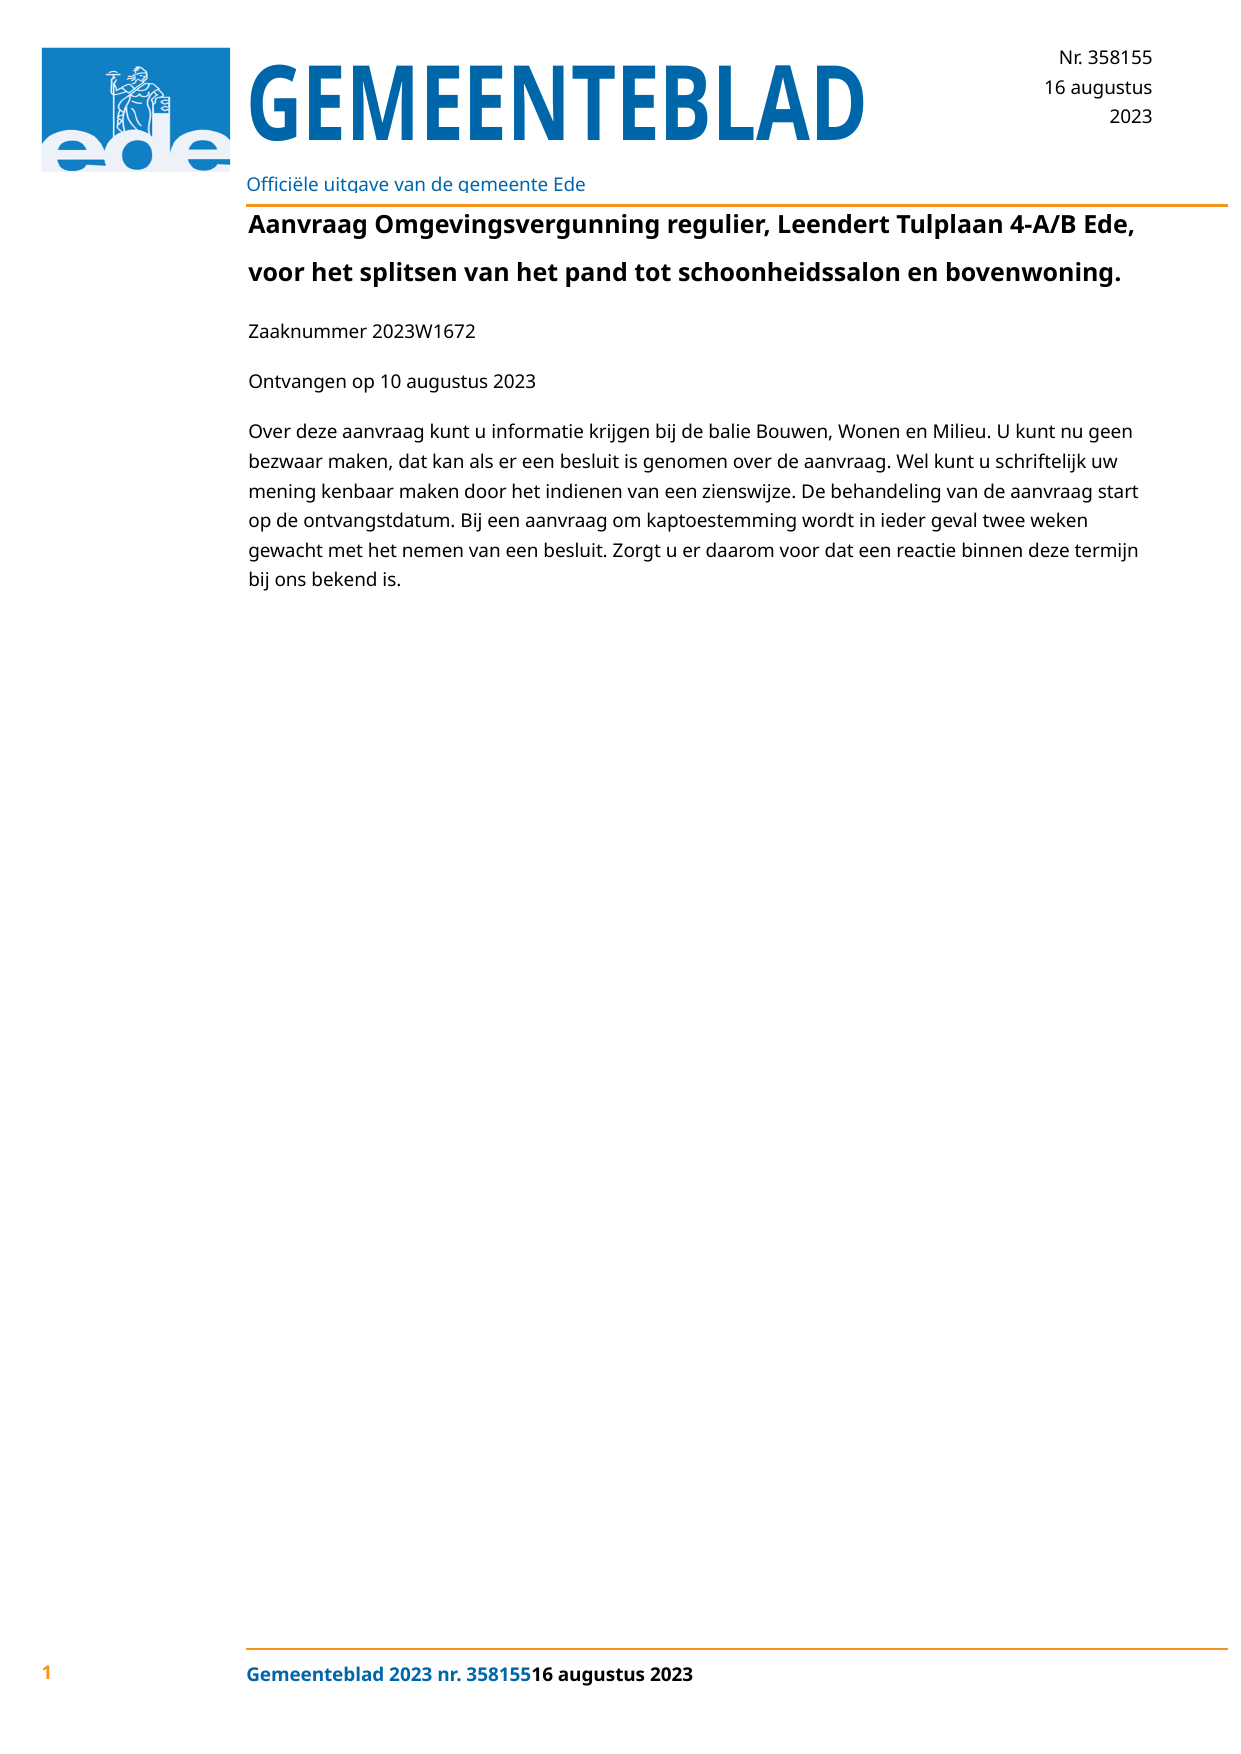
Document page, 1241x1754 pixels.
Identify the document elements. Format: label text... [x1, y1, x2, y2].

text Zaaknummer 2023W1672 [248, 318, 1152, 344]
text Over deze aanvraag kunt u informatie krijgen bij de balie Bouwen, Wonen en Milieu. U kunt nu geen bezwaar maken, dat kan als er een besluit is genomen over de aanvraag. Wel kunt u schriftelijk uw mening kenbaar maken door het indienen van een zienswijze. De behandeling van de aanvraag start op de ontvangstdatum. Bij een aanvraag om kaptoestemming wordt in ieder geval twee weken gewacht met het nemen van een besluit. Zorgt u er daarom voor dat een reactie binnen deze termijn bij ons bekend is. [248, 419, 1152, 592]
picture [41, 47, 231, 172]
text Ontvangen op 10 augustus 2023 [248, 368, 1152, 394]
text Aanvraag Omgevingsvergunning regulier, Leendert Tulplaan 4-A/B Ede, voor het splitsen van het pand tot schoonheidssalon en bovenwoning. [248, 207, 1152, 288]
